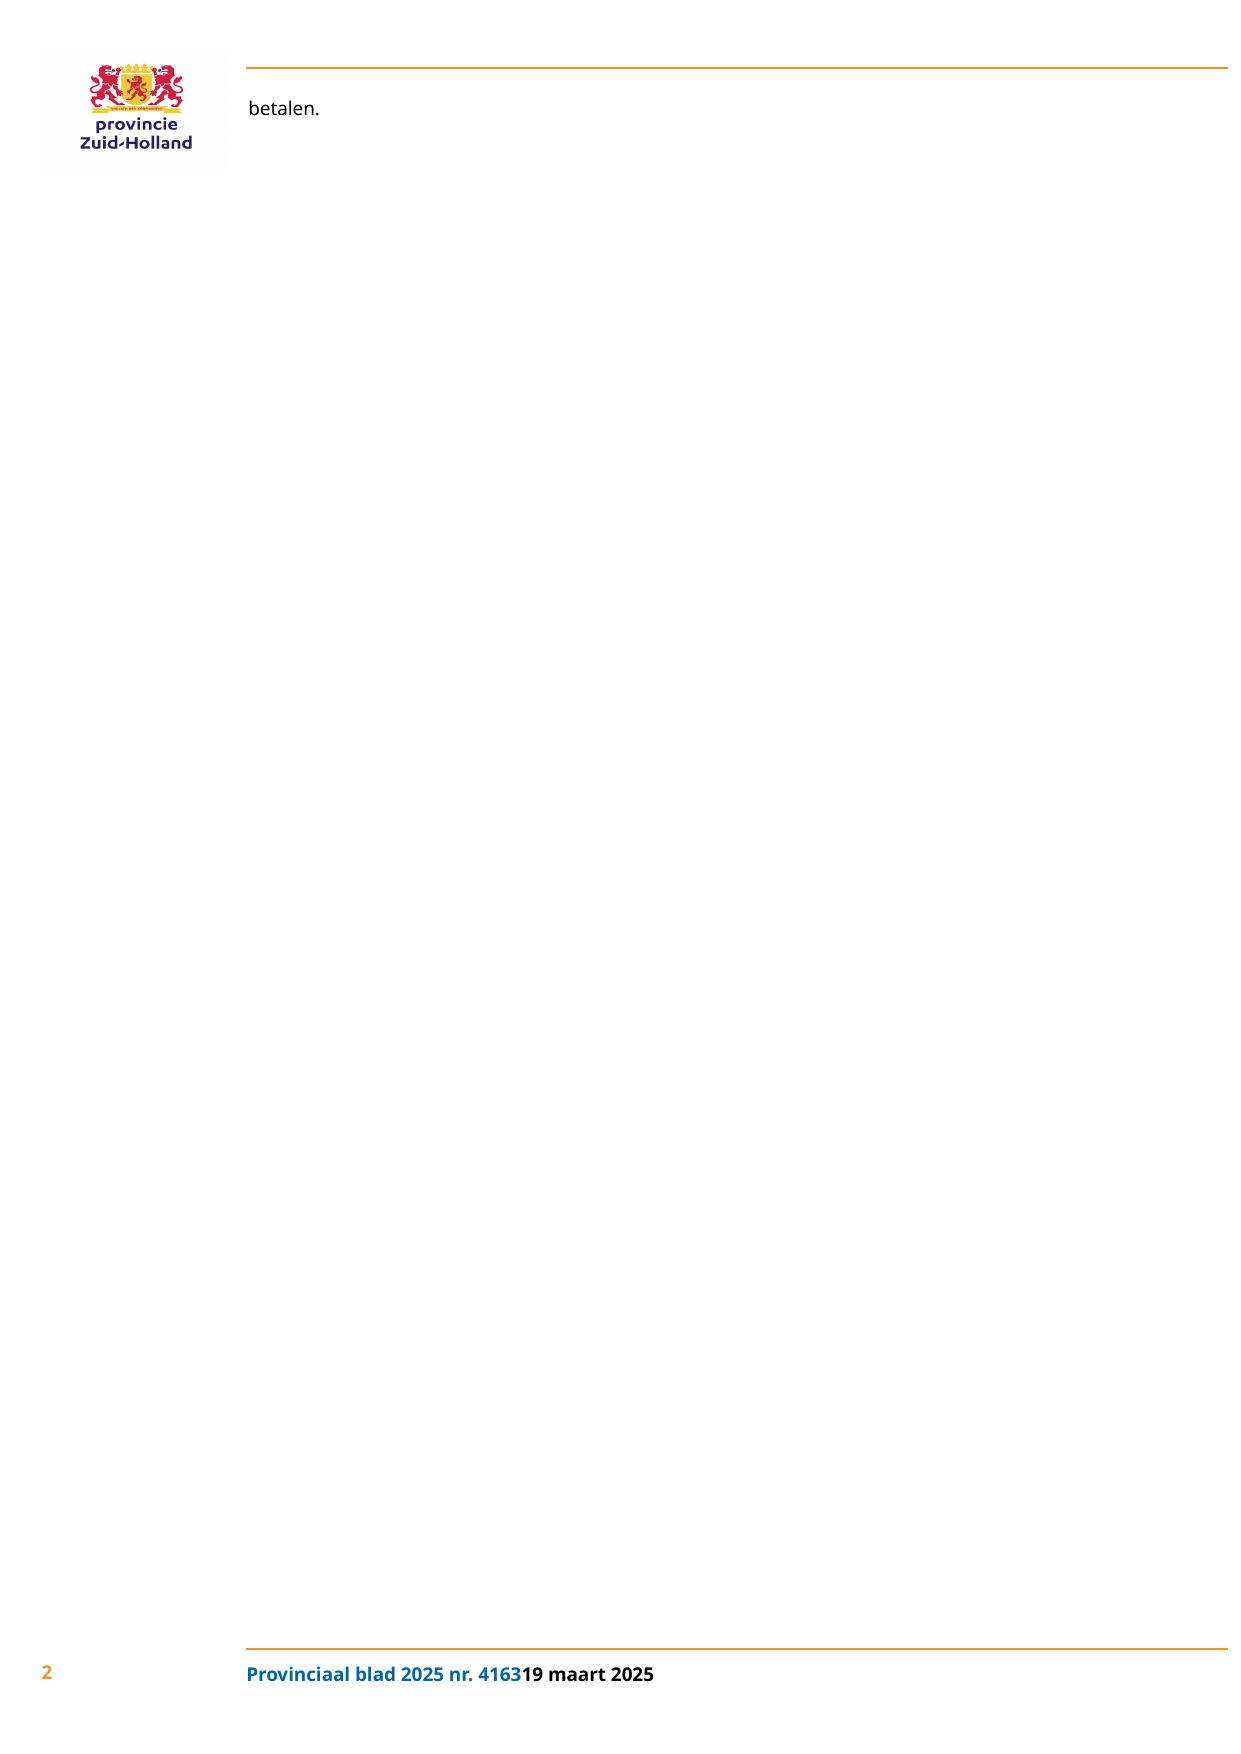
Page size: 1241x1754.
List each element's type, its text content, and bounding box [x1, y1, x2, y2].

picture [41, 47, 231, 172]
text betalen. [248, 95, 1152, 121]
